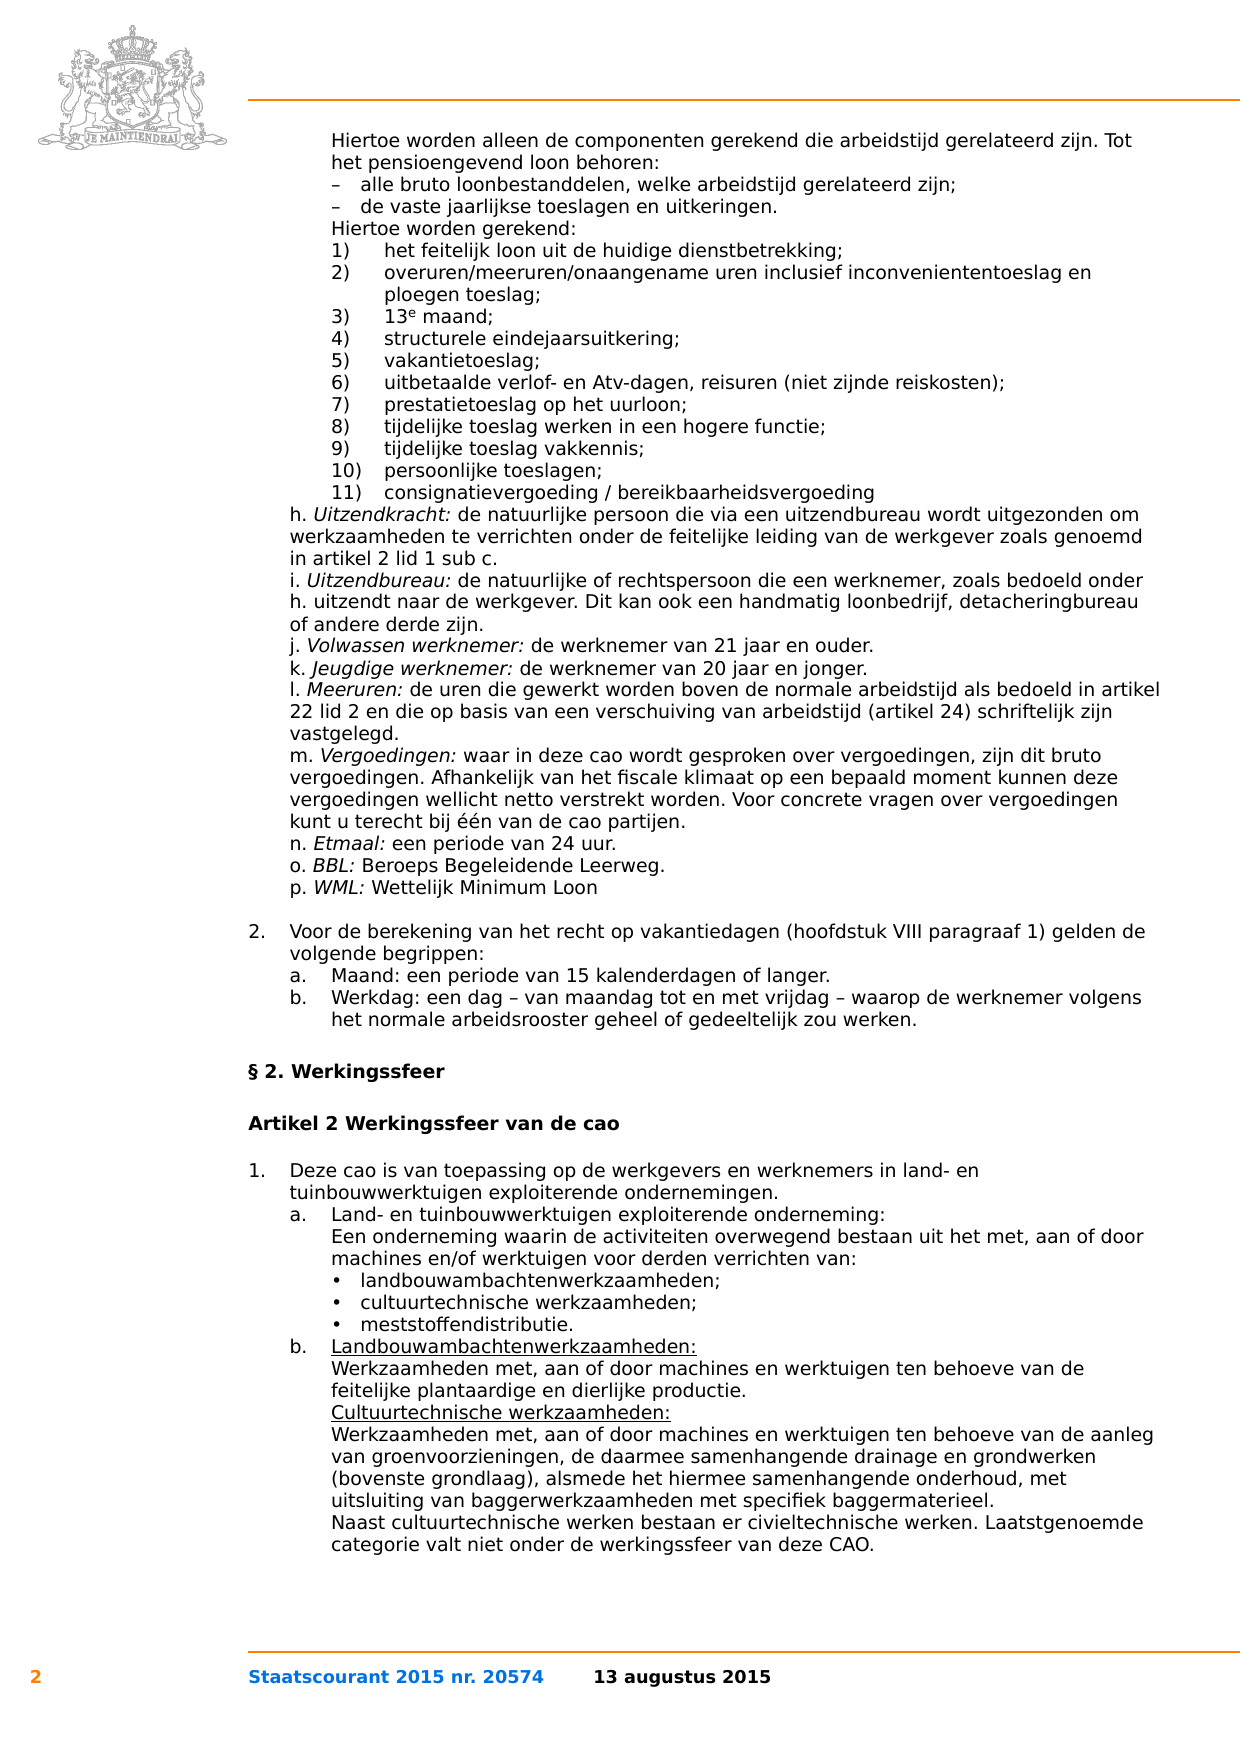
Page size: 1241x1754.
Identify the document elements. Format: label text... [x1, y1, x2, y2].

text Werkzaamheden met, aan of door machines en werktuigen ten behoeve van de aanleg van groenvoorzieningen, de daarmee samenhangende drainage en grondwerken (bovenste grondlaag), alsmede het hiermee samenhangende onderhoud, met uitsluiting van baggerwerkzaamheden met specifiek baggermaterieel. [331, 1424, 1163, 1512]
text 1) het feitelijk loon uit de huidige dienstbetrekking; [331, 240, 1163, 262]
text Hiertoe worden alleen de componenten gerekend die arbeidstijd gerelateerd zijn. Tot het pensioengevend loon behoren: [331, 130, 1163, 174]
text 2. Voor de berekening van het recht op vakantiedagen (hoofdstuk VIII paragraaf 1) gelden de volgende begrippen: [248, 921, 1163, 965]
text h. Uitzendkracht: de natuurlijke persoon die via een uitzendbureau wordt uitgezonden om werkzaamheden te verrichten onder de feitelijke leiding van de werkgever zoals genoemd in artikel 2 lid 1 sub c. [289, 503, 1163, 569]
text m. Vergoedingen: waar in deze cao wordt gesproken over vergoedingen, zijn dit bruto vergoedingen. Afhankelijk van het fiscale klimaat op een bepaald moment kunnen deze vergoedingen wellicht netto verstrekt worden. Voor concrete vragen over vergoedingen kunt u terecht bij één van de cao partijen. [289, 745, 1163, 833]
text p. WML: Wettelijk Minimum Loon [289, 877, 1163, 899]
text 9) tijdelijke toeslag vakkennis; [331, 438, 1163, 459]
text 5) vakantietoeslag; [331, 350, 1163, 372]
subtitle § 2. Werkingssfeer [248, 1061, 1163, 1083]
text 3) 13e maand; [331, 306, 1163, 328]
text 1. Deze cao is van toepassing op de werkgevers en werknemers in land- en tuinbouwwerktuigen exploiterende ondernemingen. [248, 1160, 1163, 1204]
text a. Maand: een periode van 15 kalenderdagen of langer. [289, 965, 1163, 987]
text 11) consignatievergoeding / bereikbaarheidsvergoeding [331, 482, 1163, 503]
text b. Werkdag: een dag – van maandag tot en met vrijdag – waarop de werknemer volgens het normale arbeidsrooster geheel of gedeeltelijk zou werken. [289, 987, 1163, 1031]
text • meststoffendistributie. [331, 1314, 1163, 1336]
text Werkzaamheden met, aan of door machines en werktuigen ten behoeve van de feitelijke plantaardige en dierlijke productie. [331, 1358, 1163, 1402]
picture [38, 25, 227, 150]
text 4) structurele eindejaarsuitkering; [331, 328, 1163, 350]
text 2) overuren/meeruren/onaangename uren inclusief inconveniententoeslag en ploegen toeslag; [331, 262, 1163, 306]
text – de vaste jaarlijkse toeslagen en uitkeringen. [331, 196, 1163, 218]
text Hiertoe worden gerekend: [331, 218, 1163, 240]
text i. Uitzendbureau: de natuurlijke of rechtspersoon die een werknemer, zoals bedoeld onder h. uitzendt naar de werkgever. Dit kan ook een handmatig loonbedrijf, detacheringbureau of andere derde zijn. [289, 569, 1163, 635]
text – alle bruto loonbestanddelen, welke arbeidstijd gerelateerd zijn; [331, 174, 1163, 196]
text k. Jeugdige werknemer: de werknemer van 20 jaar en jonger. [289, 657, 1163, 679]
text 6) uitbetaalde verlof- en Atv-dagen, reisuren (niet zijnde reiskosten); [331, 372, 1163, 394]
text n. Etmaal: een periode van 24 uur. [289, 833, 1163, 855]
text o. BBL: Beroeps Begeleidende Leerweg. [289, 855, 1163, 877]
subtitle Artikel 2 Werkingssfeer van de cao [248, 1113, 1163, 1135]
text a. Land- en tuinbouwwerktuigen exploiterende onderneming: [289, 1204, 1163, 1226]
text 8) tijdelijke toeslag werken in een hogere functie; [331, 416, 1163, 438]
text 7) prestatietoeslag op het uurloon; [331, 394, 1163, 416]
text l. Meeruren: de uren die gewerkt worden boven de normale arbeidstijd als bedoeld in artikel 22 lid 2 en die op basis van een verschuiving van arbeidstijd (artikel 24) schriftelijk zijn vastgelegd. [289, 679, 1163, 745]
text Cultuurtechnische werkzaamheden: [331, 1402, 1163, 1424]
text j. Volwassen werknemer: de werknemer van 21 jaar en ouder. [289, 635, 1163, 657]
text 10) persoonlijke toeslagen; [331, 459, 1163, 482]
text Een onderneming waarin de activiteiten overwegend bestaan uit het met, aan of door machines en/of werktuigen voor derden verrichten van: [331, 1226, 1163, 1270]
text b. Landbouwambachtenwerkzaamheden: [289, 1336, 1163, 1358]
text • landbouwambachtenwerkzaamheden; [331, 1270, 1163, 1292]
text Naast cultuurtechnische werken bestaan er civieltechnische werken. Laatstgenoemde categorie valt niet onder de werkingssfeer van deze CAO. [331, 1512, 1163, 1556]
text • cultuurtechnische werkzaamheden; [331, 1292, 1163, 1314]
